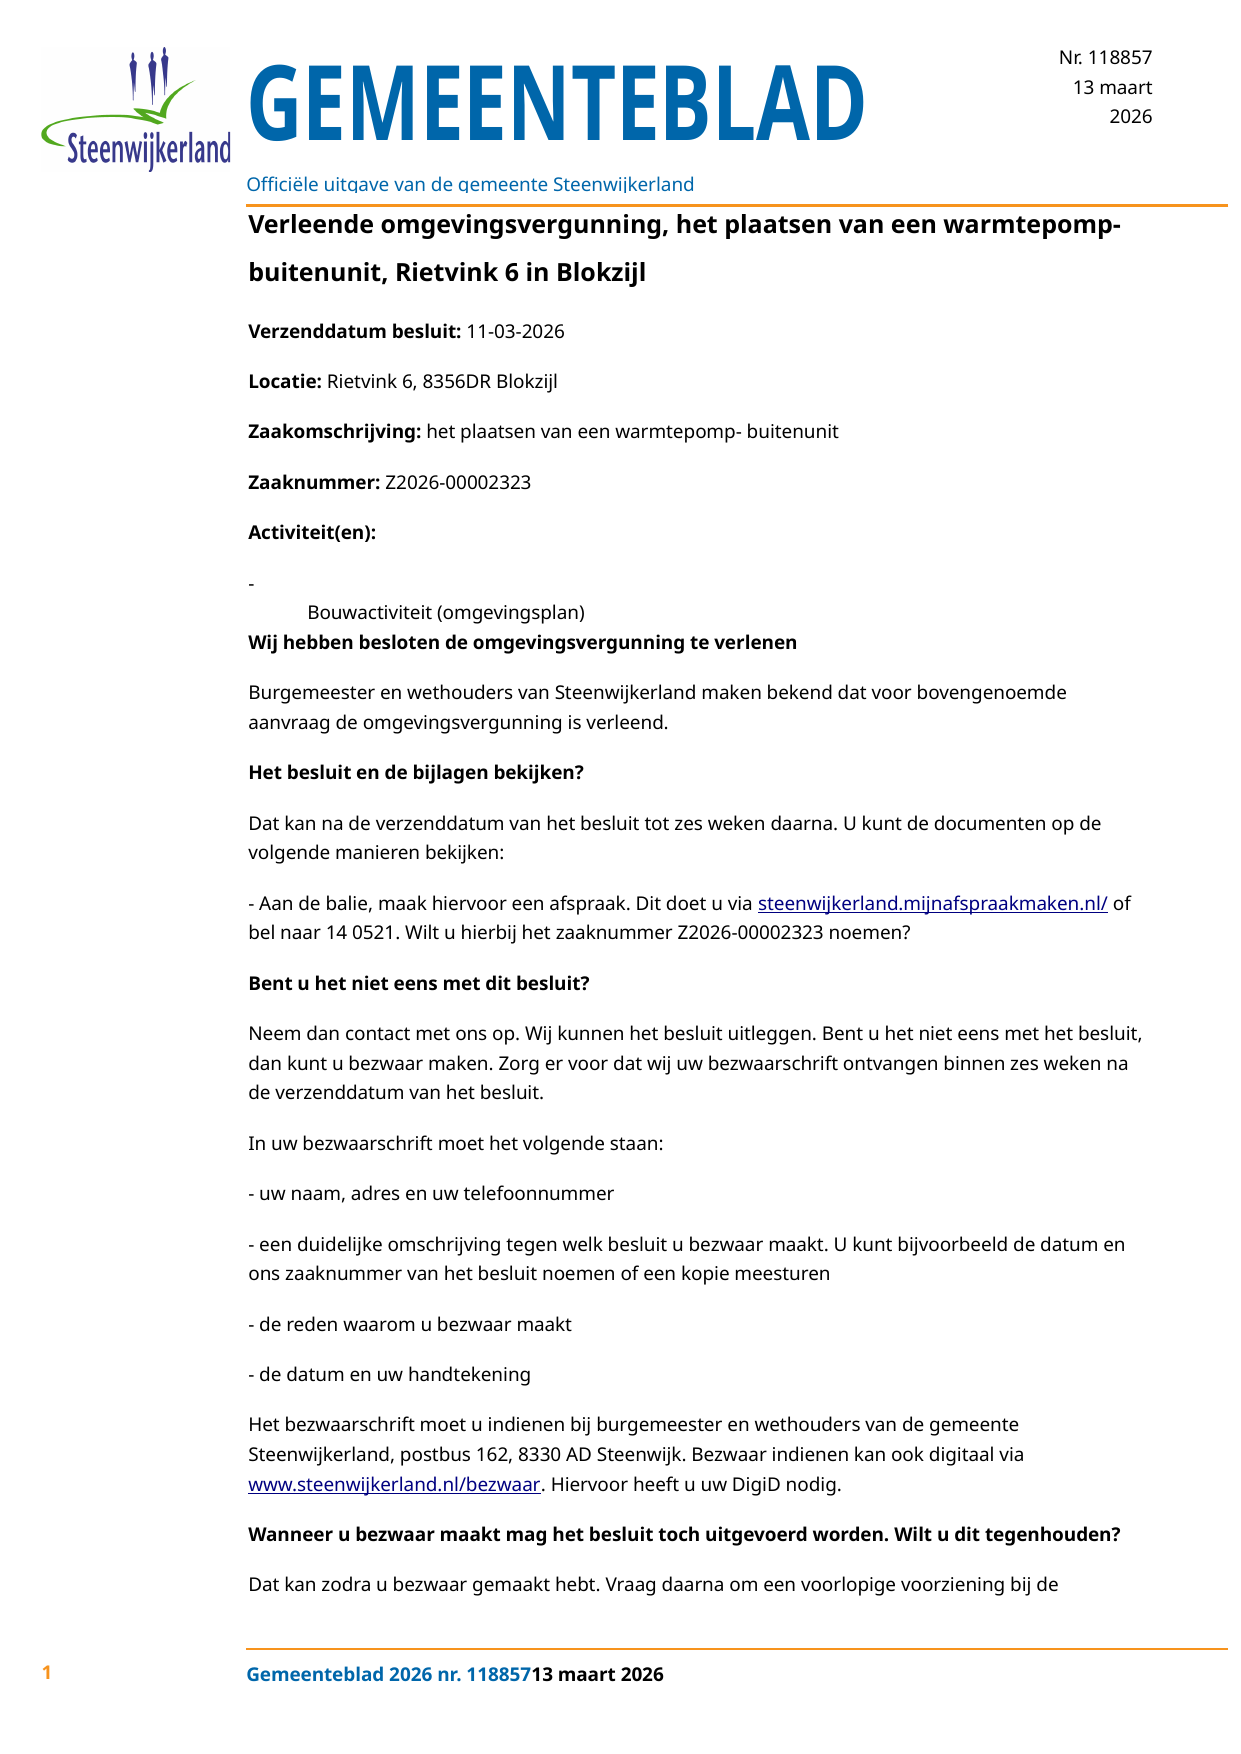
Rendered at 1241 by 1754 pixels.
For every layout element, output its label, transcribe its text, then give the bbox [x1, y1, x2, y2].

text Zaakomschrijving: het plaatsen van een warmtepomp- buitenunit [248, 419, 1152, 444]
picture [41, 47, 231, 172]
text Zaaknummer: Z2026-00002323 [248, 469, 1152, 495]
text - Aan de balie, maak hiervoor een afspraak. Dit doet u via steenwijkerland.mijnafspraakmaken.nl/ of bel naar 14 0521. Wilt u hierbij het zaaknummer Z2026-00002323 noemen? [248, 890, 1152, 945]
text - de reden waarom u bezwaar maakt [248, 1311, 1152, 1337]
text In uw bezwaarschrift moet het volgende staan: [248, 1130, 1152, 1156]
text Verzenddatum besluit: 11-03-2026 [248, 318, 1152, 344]
list Bouwactiviteit (omgevingsplan) [248, 599, 1152, 625]
text Neem dan contact met ons op. Wij kunnen het besluit uitleggen. Bent u het niet eens met het besluit, dan kunt u bezwaar maken. Zorg er voor dat wij uw bezwaarschrift ontvangen binnen zes weken na de verzenddatum van het besluit. [248, 1020, 1152, 1105]
text - de datum en uw handtekening [248, 1361, 1152, 1387]
text - een duidelijke omschrijving tegen welk besluit u bezwaar maakt. U kunt bijvoorbeeld de datum en ons zaaknummer van het besluit noemen of een kopie meesturen [248, 1231, 1152, 1286]
text Dat kan na de verzenddatum van het besluit tot zes weken daarna. U kunt de documenten op de volgende manieren bekijken: [248, 810, 1152, 865]
text Dat kan zodra u bezwaar gemaakt hebt. Vraag daarna om een voorlopige voorziening bij de [248, 1572, 1152, 1597]
text Het besluit en de bijlagen bekijken? [248, 759, 1152, 785]
text Het bezwaarschrift moet u indienen bij burgemeester en wethouders van de gemeente Steenwijkerland, postbus 162, 8330 AD Steenwijk. Bezwaar indienen kan ook digitaal via www.steenwijkerland.nl/bezwaar. Hiervoor heeft u uw DigiD nodig. [248, 1412, 1152, 1497]
text Bent u het niet eens met dit besluit? [248, 970, 1152, 996]
text - uw naam, adres en uw telefoonnummer [248, 1180, 1152, 1206]
text Wij hebben besloten de omgevingsvergunning te verlenen [248, 629, 1152, 655]
text Activiteit(en): [248, 519, 1152, 545]
text Locatie: Rietvink 6, 8356DR Blokzijl [248, 368, 1152, 394]
text Burgemeester en wethouders van Steenwijkerland maken bekend dat voor bovengenoemde aanvraag de omgevingsvergunning is verleend. [248, 679, 1152, 735]
text Wanneer u bezwaar maakt mag het besluit toch uitgevoerd worden. Wilt u dit tegenhouden? [248, 1521, 1152, 1547]
text Verleende omgevingsvergunning, het plaatsen van een warmtepomp- buitenunit, Rietvink 6 in Blokzijl [248, 207, 1152, 288]
